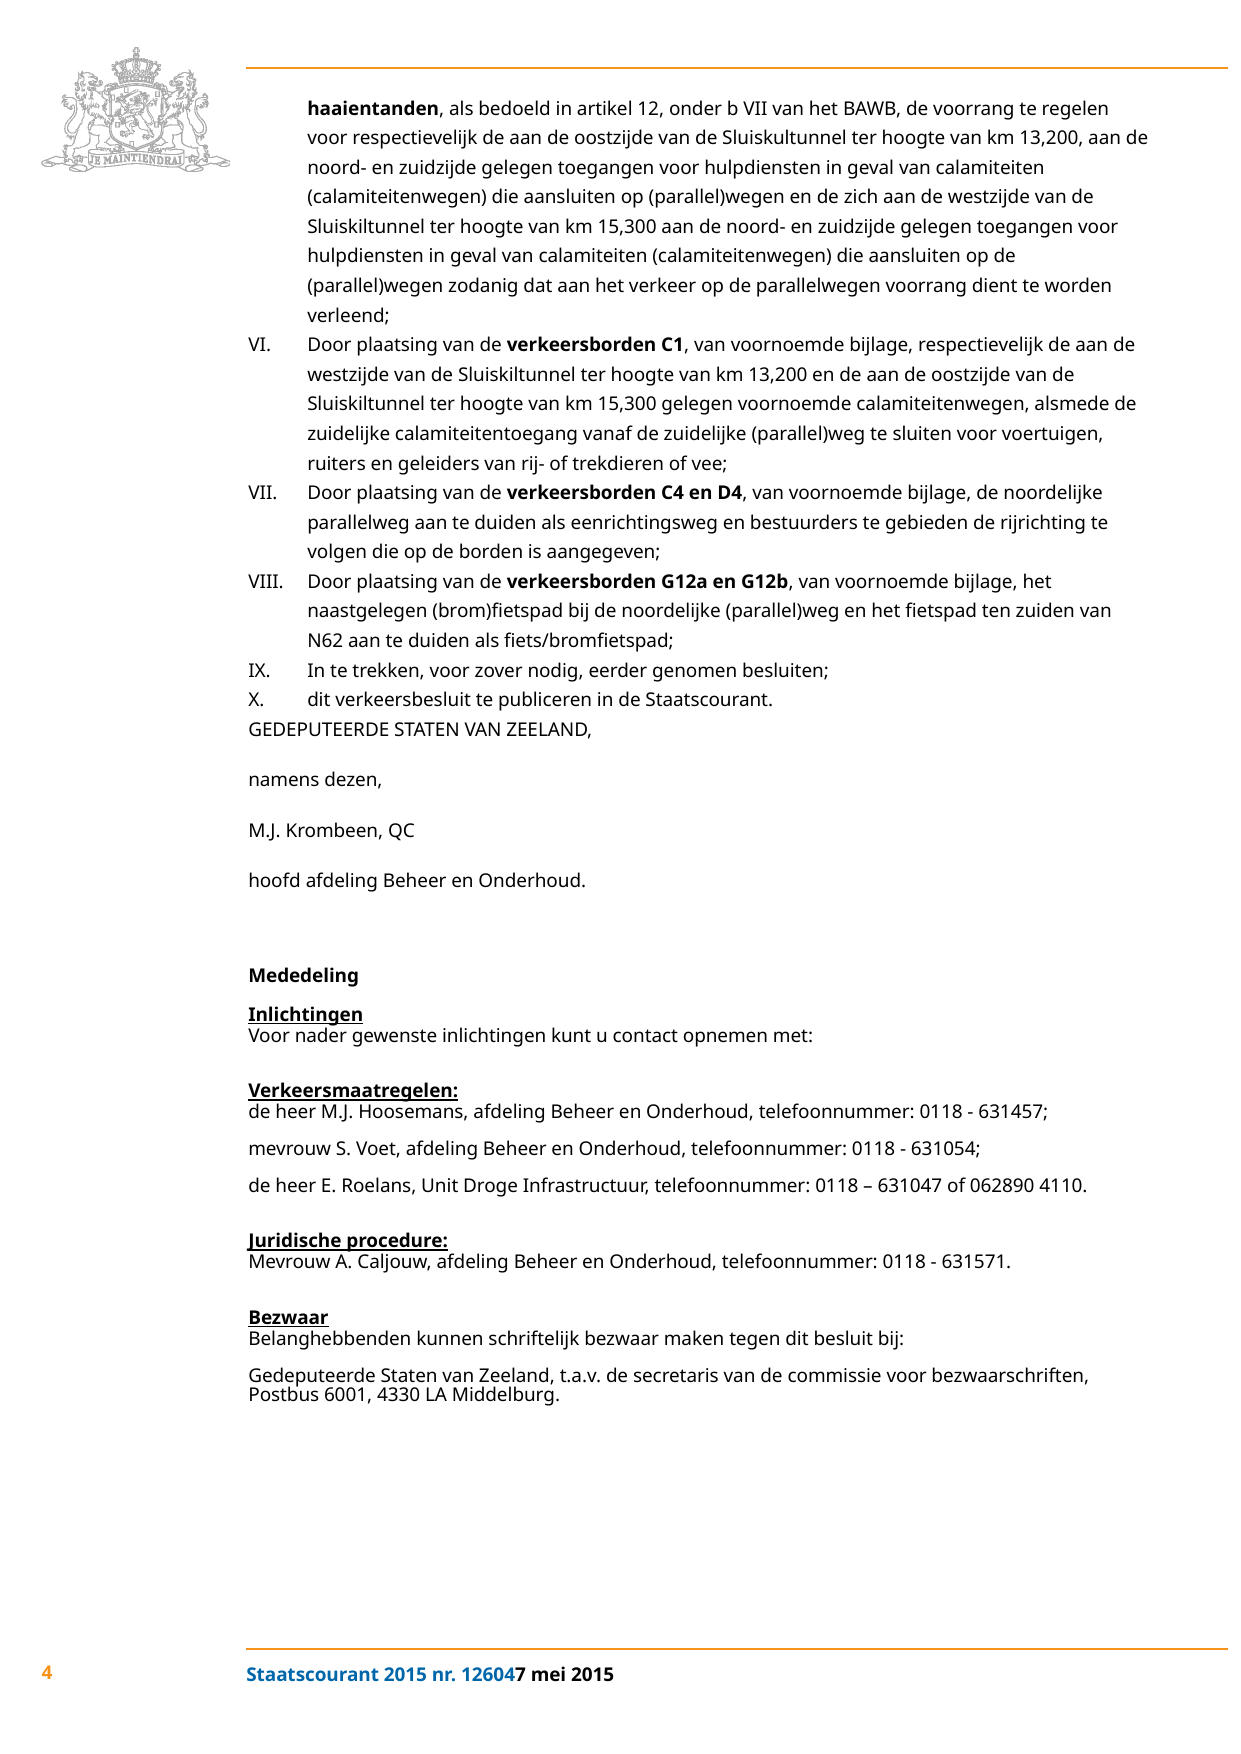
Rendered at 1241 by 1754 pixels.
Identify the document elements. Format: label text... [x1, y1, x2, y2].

text de heer E. Roelans, Unit Droge Infrastructuur, telefoonnummer: 0118 – 631047 of 062890 4110. [248, 1177, 1152, 1196]
text hoofd afdeling Beheer en Onderhoud. [248, 867, 1152, 893]
text Gedeputeerde Staten van Zeeland, t.a.v. de secretaris van de commissie voor bezwaarschriften, Postbus 6001, 4330 LA Middelburg. [248, 1367, 1152, 1405]
text Belanghebbenden kunnen schriftelijk bezwaar maken tegen dit besluit bij: [248, 1329, 1152, 1349]
picture [41, 47, 231, 172]
list In te trekken, voor zover nodig, eerder genomen besluiten; [248, 657, 1152, 683]
text Mededeling [248, 962, 1152, 988]
text Juridische procedure: [248, 1228, 1152, 1253]
list Door plaatsing van de verkeersborden C4 en D4, van voornoemde bijlage, de noordelijke parallelweg aan te duiden als eenrichtingsweg en bestuurders te gebieden de rijrichting te volgen die op de borden is aangegeven; [248, 479, 1152, 564]
text Mevrouw A. Caljouw, afdeling Beheer en Onderhoud, telefoonnummer: 0118 - 631571. [248, 1253, 1152, 1273]
text M.J. Krombeen, QC [248, 817, 1152, 843]
text mevrouw S. Voet, afdeling Beheer en Onderhoud, telefoonnummer: 0118 - 631054; [248, 1140, 1152, 1159]
list Door plaatsing van de verkeersborden C1, van voornoemde bijlage, respectievelijk de aan de westzijde van de Sluiskiltunnel ter hoogte van km 13,200 en de aan de oostzijde van de Sluiskiltunnel ter hoogte van km 15,300 gelegen voornoemde calamiteitenwegen, alsmede de zuidelijke calamiteitentoegang vanaf de zuidelijke (parallel)weg te sluiten voor voertuigen, ruiters en geleiders van rij- of trekdieren of vee; [248, 331, 1152, 476]
text de heer M.J. Hoosemans, afdeling Beheer en Onderhoud, telefoonnummer: 0118 - 631457; [248, 1103, 1152, 1122]
list Door plaatsing van de verkeersborden G12a en G12b, van voornoemde bijlage, het naastgelegen (brom)fietspad bij de noordelijke (parallel)weg en het fietspad ten zuiden van N62 aan te duiden als fiets/bromfietspad; [248, 568, 1152, 653]
list haaientanden, als bedoeld in artikel 12, onder b VII van het BAWB, de voorrang te regelen voor respectievelijk de aan de oostzijde van de Sluiskultunnel ter hoogte van km 13,200, aan de noord- en zuidzijde gelegen toegangen voor hulpdiensten in geval van calamiteiten (calamiteitenwegen) die aansluiten op (parallel)wegen en de zich aan de westzijde van de Sluiskiltunnel ter hoogte van km 15,300 aan de noord- en zuidzijde gelegen toegangen voor hulpdiensten in geval van calamiteiten (calamiteitenwegen) die aansluiten op de (parallel)wegen zodanig dat aan het verkeer op de parallelwegen voorrang dient te worden verleend; [248, 95, 1152, 328]
text Bezwaar [248, 1304, 1152, 1329]
text namens dezen, [248, 766, 1152, 792]
text GEDEPUTEERDE STATEN VAN ZEELAND, [248, 716, 1152, 742]
text Voor nader gewenste inlichtingen kunt u contact opnemen met: [248, 1027, 1152, 1046]
text Verkeersmaatregelen: [248, 1077, 1152, 1103]
list dit verkeersbesluit te publiceren in de Staatscourant. [248, 686, 1152, 712]
text Inlichtingen [248, 1001, 1152, 1027]
